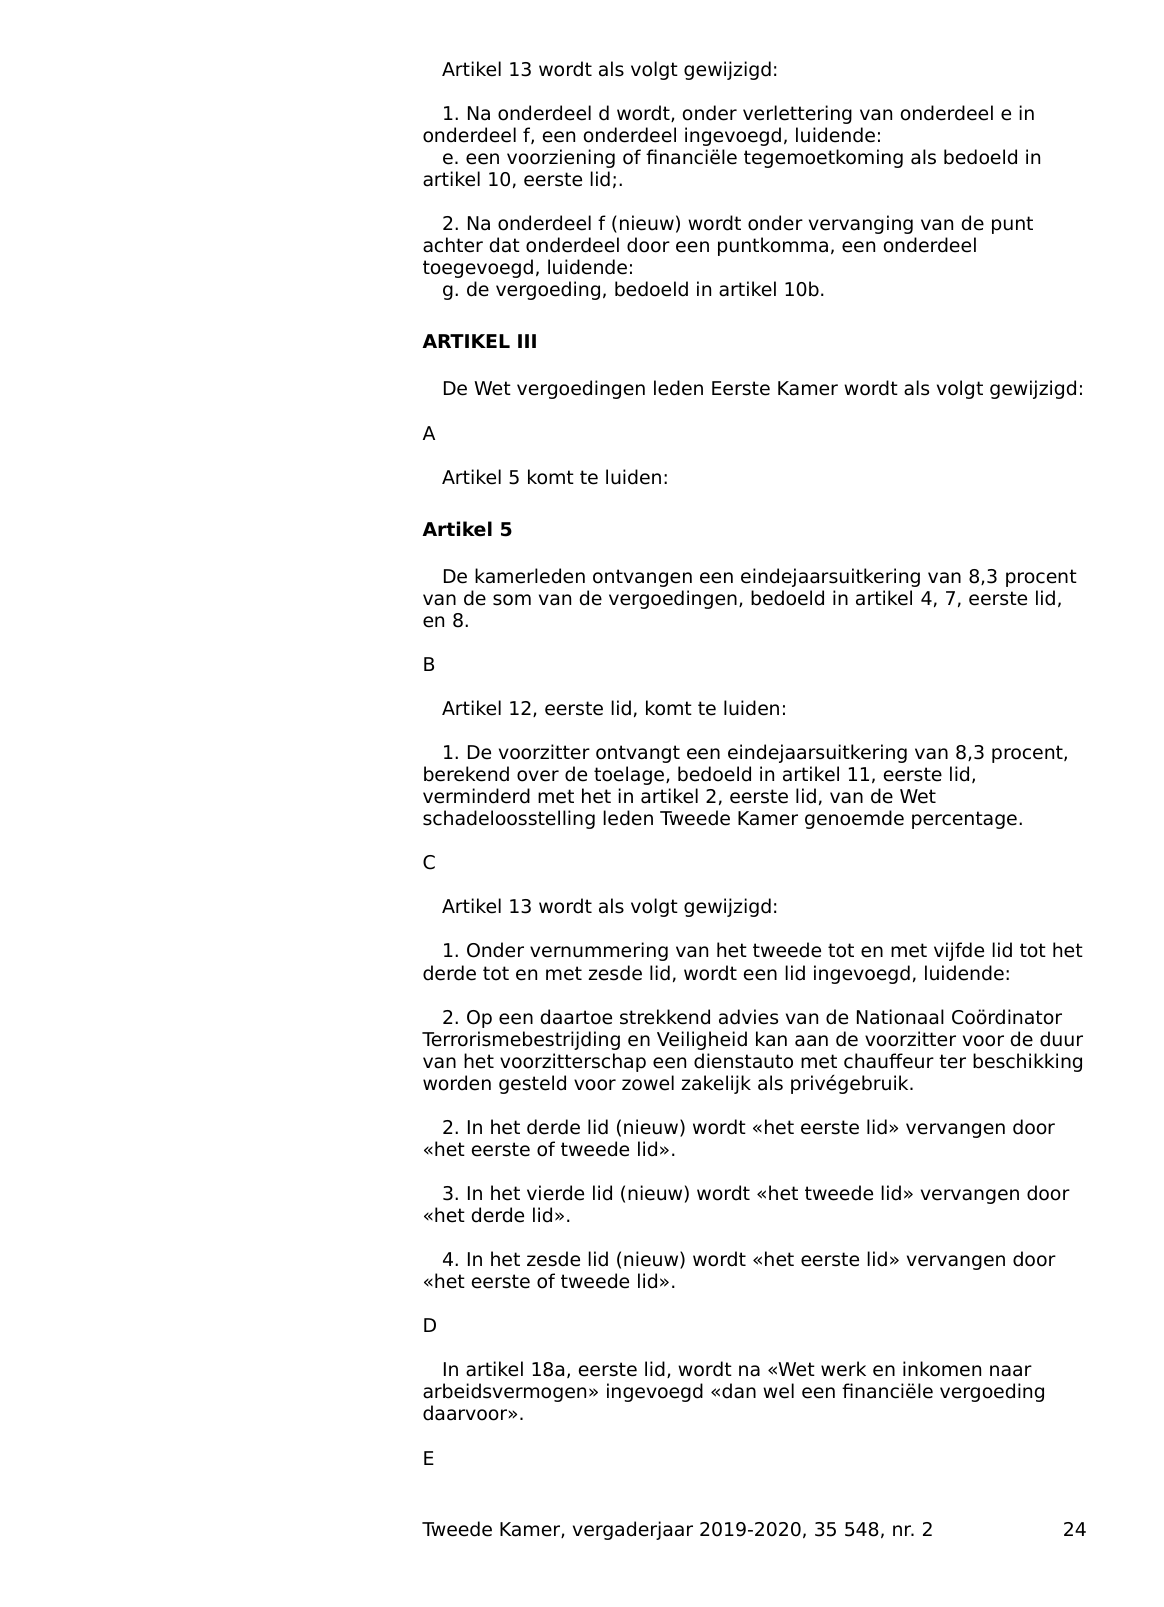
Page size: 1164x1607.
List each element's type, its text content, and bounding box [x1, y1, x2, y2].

text D [422, 1315, 1087, 1337]
text Artikel 5 komt te luiden: [422, 467, 1087, 488]
text Artikel 13 wordt als volgt gewijzigd: [422, 59, 1087, 81]
text De kamerleden ontvangen een eindejaarsuitkering van 8,3 procent van de som van de vergoedingen, bedoeld in artikel 4, 7, eerste lid, en 8. [422, 566, 1087, 631]
text 2. In het derde lid (nieuw) wordt «het eerste lid» vervangen door «het eerste of tweede lid». [422, 1117, 1087, 1161]
subtitle Artikel 5 [422, 518, 1087, 541]
text E [422, 1447, 1087, 1469]
text 4. In het zesde lid (nieuw) wordt «het eerste lid» vervangen door «het eerste of tweede lid». [422, 1249, 1087, 1293]
subtitle ARTIKEL III [422, 331, 1087, 353]
text 3. In het vierde lid (nieuw) wordt «het tweede lid» vervangen door «het derde lid». [422, 1183, 1087, 1227]
text 1. Na onderdeel d wordt, onder verlettering van onderdeel e in onderdeel f, een onderdeel ingevoegd, luidende: [422, 103, 1087, 147]
text De Wet vergoedingen leden Eerste Kamer wordt als volgt gewijzigd: [422, 378, 1087, 400]
text In artikel 18a, eerste lid, wordt na «Wet werk en inkomen naar arbeidsvermogen» ingevoegd «dan wel een financiële vergoeding daarvoor». [422, 1359, 1087, 1425]
text 2. Op een daartoe strekkend advies van de Nationaal Coördinator Terrorismebestrijding en Veiligheid kan aan de voorzitter voor de duur van het voorzitterschap een dienstauto met chauffeur ter beschikking worden gesteld voor zowel zakelijk als privégebruik. [422, 1007, 1087, 1094]
text Artikel 13 wordt als volgt gewijzigd: [422, 896, 1087, 918]
text e. een voorziening of financiële tegemoetkoming als bedoeld in artikel 10, eerste lid;. [422, 147, 1087, 191]
text 1. De voorzitter ontvangt een eindejaarsuitkering van 8,3 procent, berekend over de toelage, bedoeld in artikel 11, eerste lid, verminderd met het in artikel 2, eerste lid, van de Wet schadeloosstelling leden Tweede Kamer genoemde percentage. [422, 742, 1087, 830]
text Artikel 12, eerste lid, komt te luiden: [422, 698, 1087, 720]
text 1. Onder vernummering van het tweede tot en met vijfde lid tot het derde tot en met zesde lid, wordt een lid ingevoegd, luidende: [422, 940, 1087, 984]
text B [422, 654, 1087, 676]
text C [422, 852, 1087, 874]
text g. de vergoeding, bedoeld in artikel 10b. [422, 279, 1087, 301]
text 2. Na onderdeel f (nieuw) wordt onder vervanging van de punt achter dat onderdeel door een puntkomma, een onderdeel toegevoegd, luidende: [422, 213, 1087, 279]
text A [422, 422, 1087, 444]
